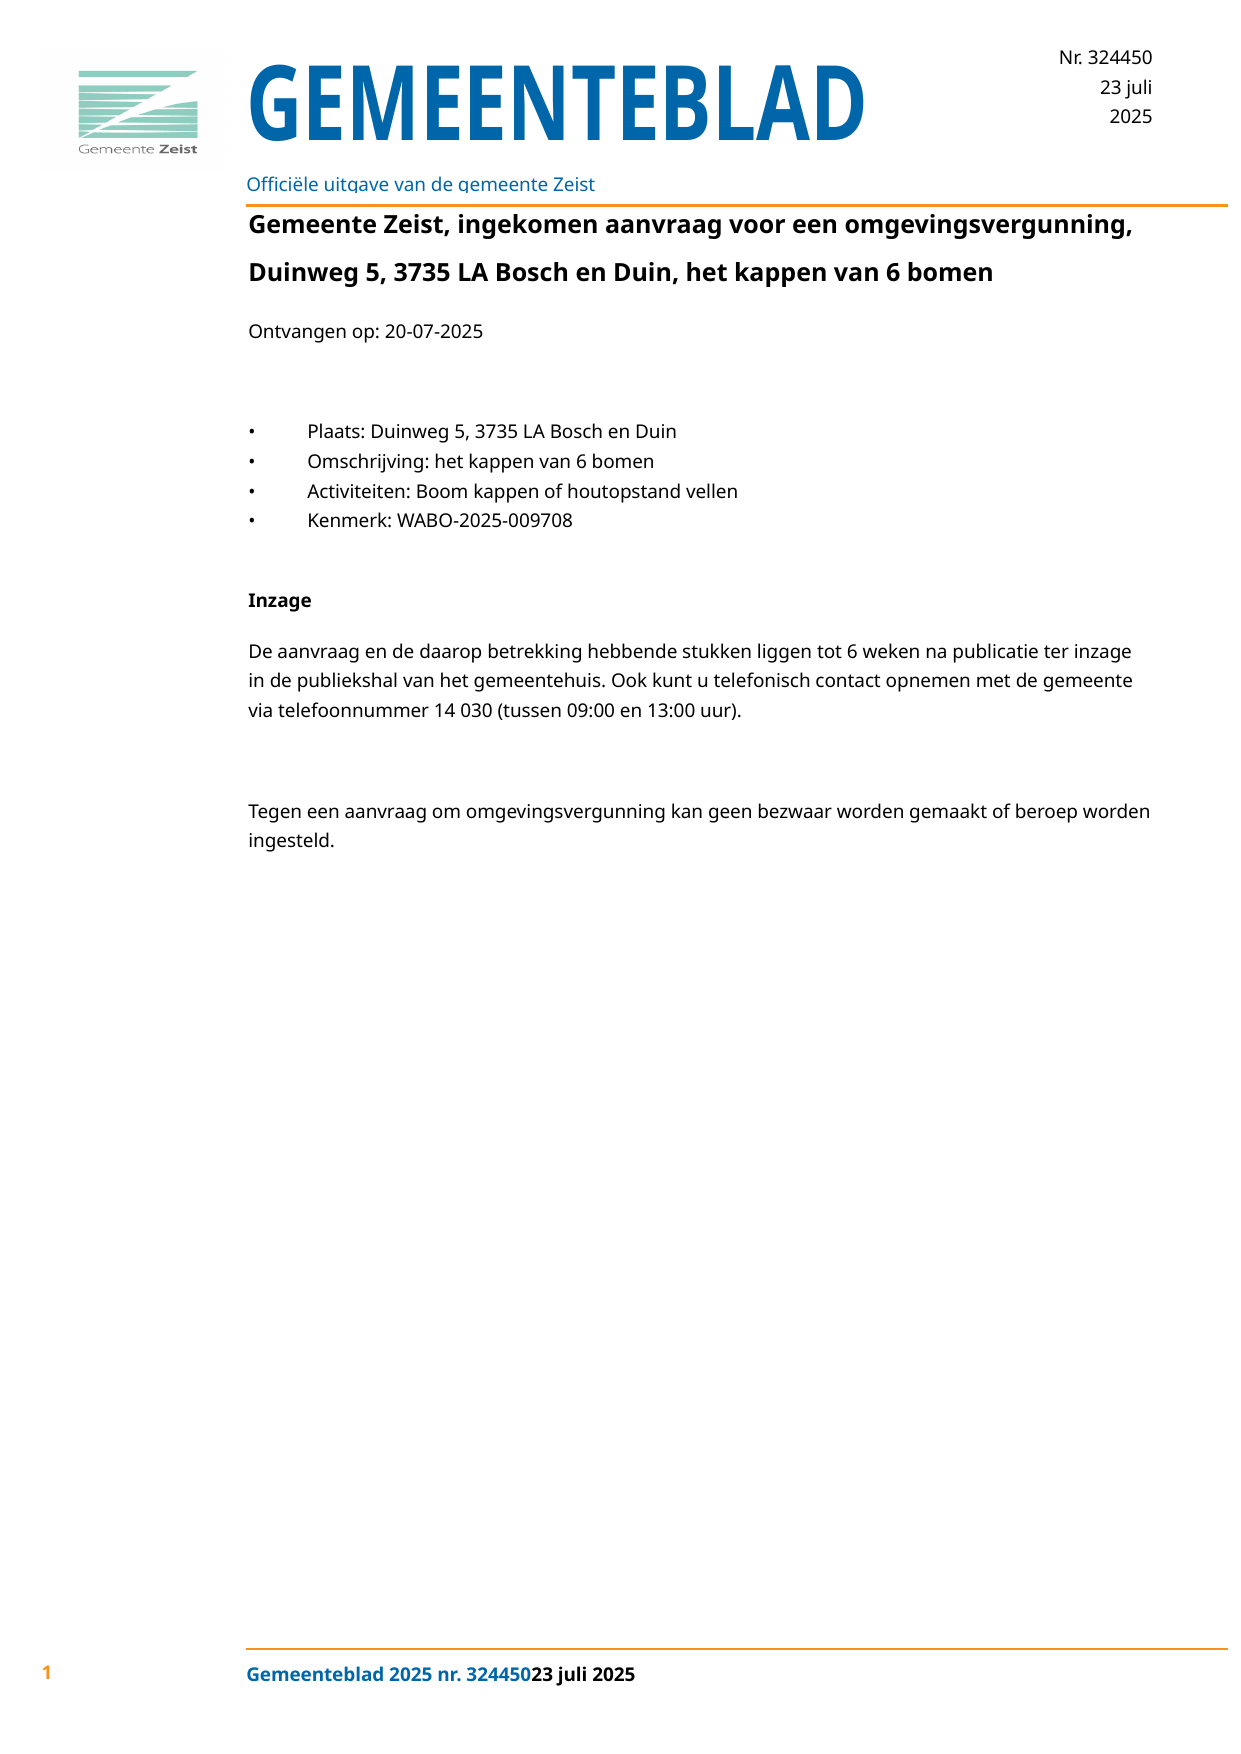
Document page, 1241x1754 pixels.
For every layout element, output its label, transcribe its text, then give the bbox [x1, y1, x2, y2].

picture [41, 47, 231, 172]
list Plaats: Duinweg 5, 3735 LA Bosch en Duin [248, 419, 1152, 444]
list Omschrijving: het kappen van 6 bomen [248, 448, 1152, 474]
list Kenmerk: WABO-2025-009708 [248, 507, 1152, 533]
text Inzage [248, 587, 1152, 613]
text Gemeente Zeist, ingekomen aanvraag voor een omgevingsvergunning, Duinweg 5, 3735 LA Bosch en Duin, het kappen van 6 bomen [248, 207, 1152, 288]
text Tegen een aanvraag om omgevingsvergunning kan geen bezwaar worden gemaakt of beroep worden ingesteld. [248, 798, 1152, 853]
text De aanvraag en de daarop betrekking hebbende stukken liggen tot 6 weken na publicatie ter inzage in de publiekshal van het gemeentehuis. Ook kunt u telefonisch contact opnemen met de gemeente via telefoonnummer 14 030 (tussen 09:00 en 13:00 uur). [248, 638, 1152, 723]
text Ontvangen op: 20-07-2025 [248, 318, 1152, 344]
list Activiteiten: Boom kappen of houtopstand vellen [248, 478, 1152, 504]
